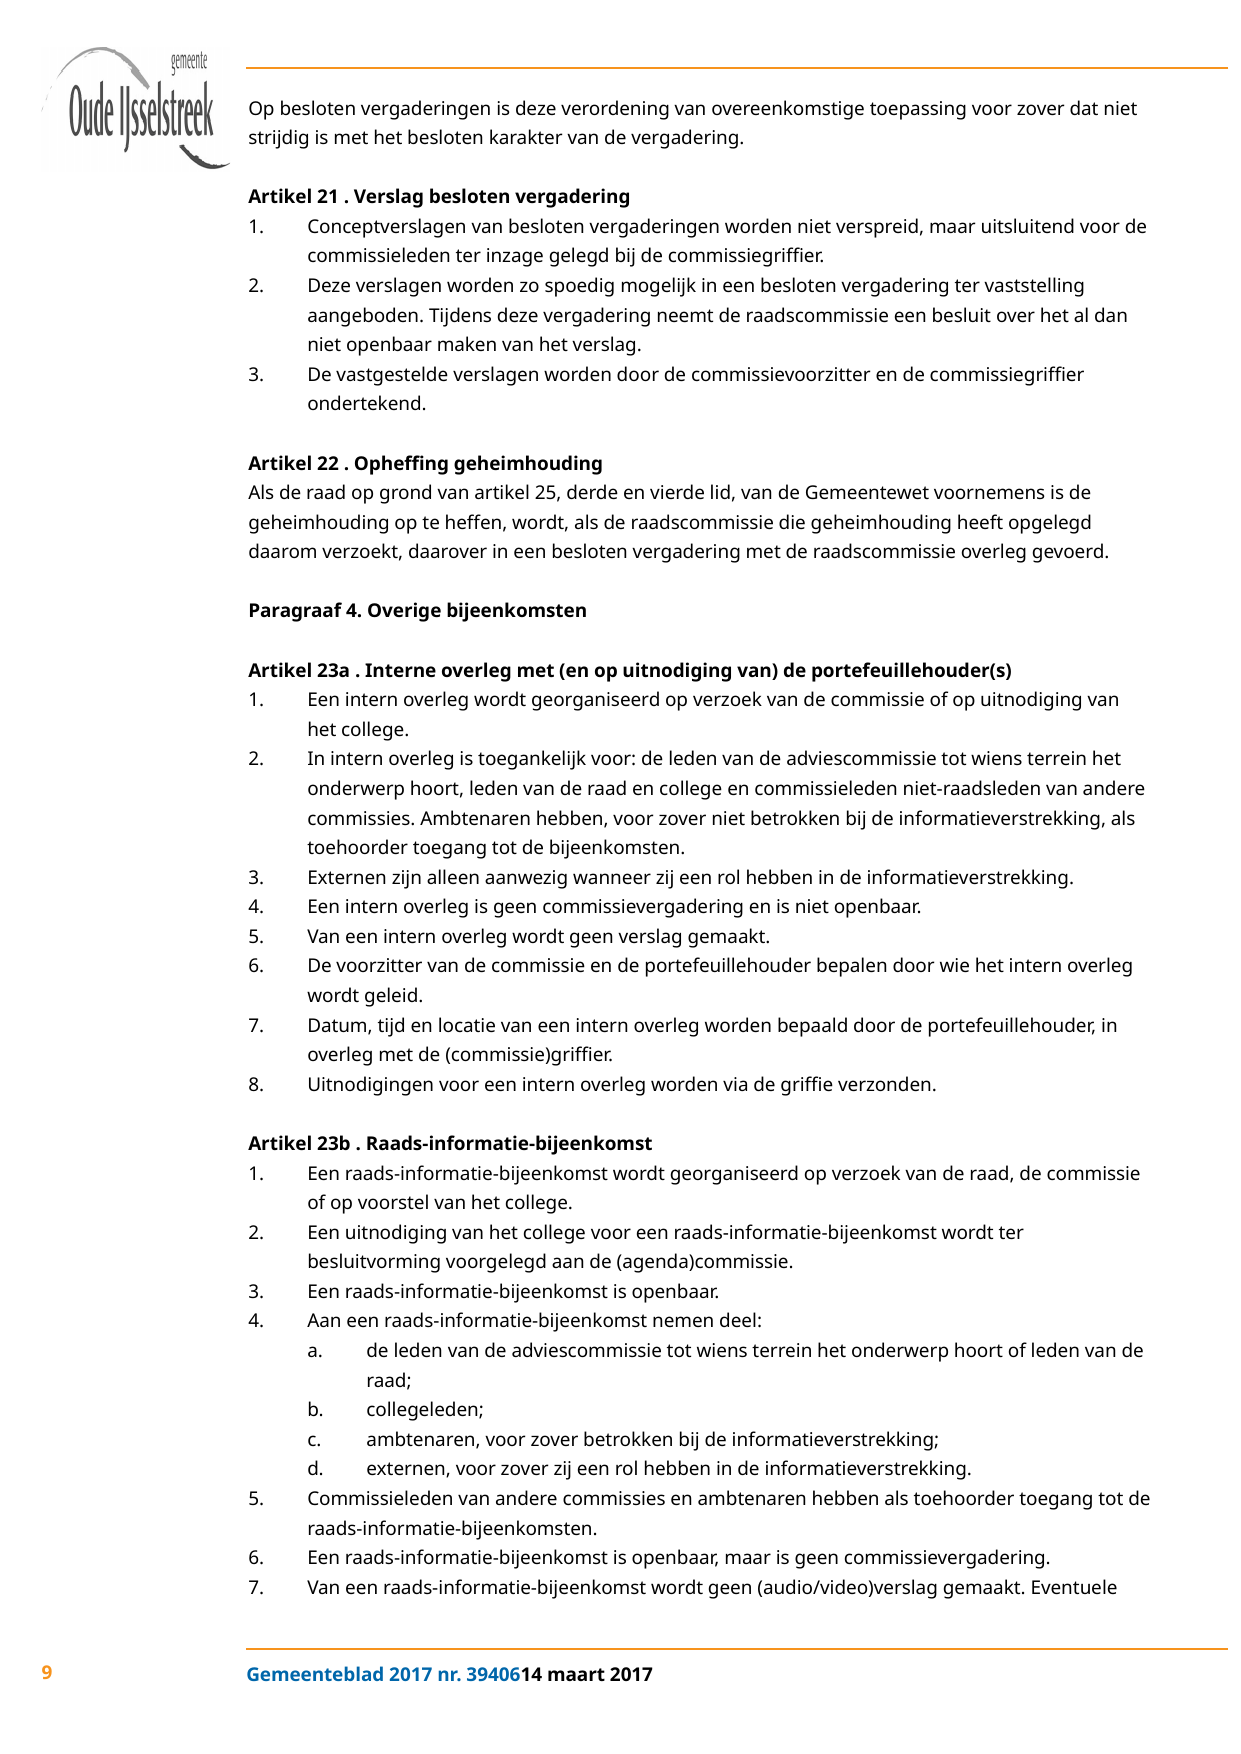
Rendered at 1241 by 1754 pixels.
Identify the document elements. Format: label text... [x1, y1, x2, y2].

list Datum, tijd en locatie van een intern overleg worden bepaald door de portefeuillehouder, in overleg met de (commissie)griffier. [248, 1012, 1152, 1067]
list Uitnodigingen voor een intern overleg worden via de griffie verzonden. [248, 1071, 1152, 1097]
list Conceptverslagen van besloten vergaderingen worden niet verspreid, maar uitsluitend voor de commissieleden ter inzage gelegd bij de commissiegriffier. [248, 213, 1152, 268]
list externen, voor zover zij een rol hebben in de informatieverstrekking. [307, 1456, 1152, 1481]
list Van een raads-informatie-bijeenkomst wordt geen (audio/video)verslag gemaakt. Eventuele [248, 1574, 1152, 1600]
text Als de raad op grond van artikel 25, derde en vierde lid, van de Gemeentewet voornemens is de geheimhouding op te heffen, wordt, als de raadscommissie die geheimhouding heeft opgelegd daarom verzoekt, daarover in een besloten vergadering met de raadscommissie overleg gevoerd. [248, 479, 1152, 564]
list Van een intern overleg wordt geen verslag gemaakt. [248, 923, 1152, 949]
list de leden van de adviescommissie tot wiens terrein het onderwerp hoort of leden van de raad; [307, 1337, 1152, 1393]
list Een raads-informatie-bijeenkomst is openbaar, maar is geen commissievergadering. [248, 1544, 1152, 1570]
list Aan een raads-informatie-bijeenkomst nemen deel: [248, 1308, 1152, 1333]
list Een raads-informatie-bijeenkomst wordt georganiseerd op verzoek van de raad, de commissie of op voorstel van het college. [248, 1160, 1152, 1215]
text Artikel 22 . Opheffing geheimhouding [248, 450, 1152, 476]
list De vastgestelde verslagen worden door de commissievoorzitter en de commissiegriffier ondertekend. [248, 361, 1152, 416]
list Een intern overleg is geen commissievergadering en is niet openbaar. [248, 893, 1152, 919]
picture [41, 47, 231, 172]
text Op besloten vergaderingen is deze verordening van overeenkomstige toepassing voor zover dat niet strijdig is met het besloten karakter van de vergadering. [248, 95, 1152, 150]
list Een intern overleg wordt georganiseerd op verzoek van de commissie of op uitnodiging van het college. [248, 686, 1152, 742]
list Een raads-informatie-bijeenkomst is openbaar. [248, 1278, 1152, 1304]
list ambtenaren, voor zover betrokken bij de informatieverstrekking; [307, 1426, 1152, 1452]
list Deze verslagen worden zo spoedig mogelijk in een besloten vergadering ter vaststelling aangeboden. Tijdens deze vergadering neemt de raadscommissie een besluit over het al dan niet openbaar maken van het verslag. [248, 272, 1152, 357]
list Externen zijn alleen aanwezig wanneer zij een rol hebben in de informatieverstrekking. [248, 864, 1152, 890]
list De voorzitter van de commissie en de portefeuillehouder bepalen door wie het intern overleg wordt geleid. [248, 953, 1152, 1008]
list collegeleden; [307, 1396, 1152, 1422]
text Artikel 21 . Verslag besloten vergadering [248, 183, 1152, 209]
list Een uitnodiging van het college voor een raads-informatie-bijeenkomst wordt ter besluitvorming voorgelegd aan de (agenda)commissie. [248, 1219, 1152, 1274]
text Artikel 23a . Interne overleg met (en op uitnodiging van) de portefeuillehouder(s) [248, 657, 1152, 683]
text Artikel 23b . Raads-informatie-bijeenkomst [248, 1130, 1152, 1156]
text Paragraaf 4. Overige bijeenkomsten [248, 598, 1152, 623]
list In intern overleg is toegankelijk voor: de leden van de adviescommissie tot wiens terrein het onderwerp hoort, leden van de raad en college en commissieleden niet-raadsleden van andere commissies. Ambtenaren hebben, voor zover niet betrokken bij de informatieverstrekking, als toehoorder toegang tot de bijeenkomsten. [248, 746, 1152, 860]
list Commissieleden van andere commissies en ambtenaren hebben als toehoorder toegang tot de raads-informatie-bijeenkomsten. [248, 1485, 1152, 1541]
